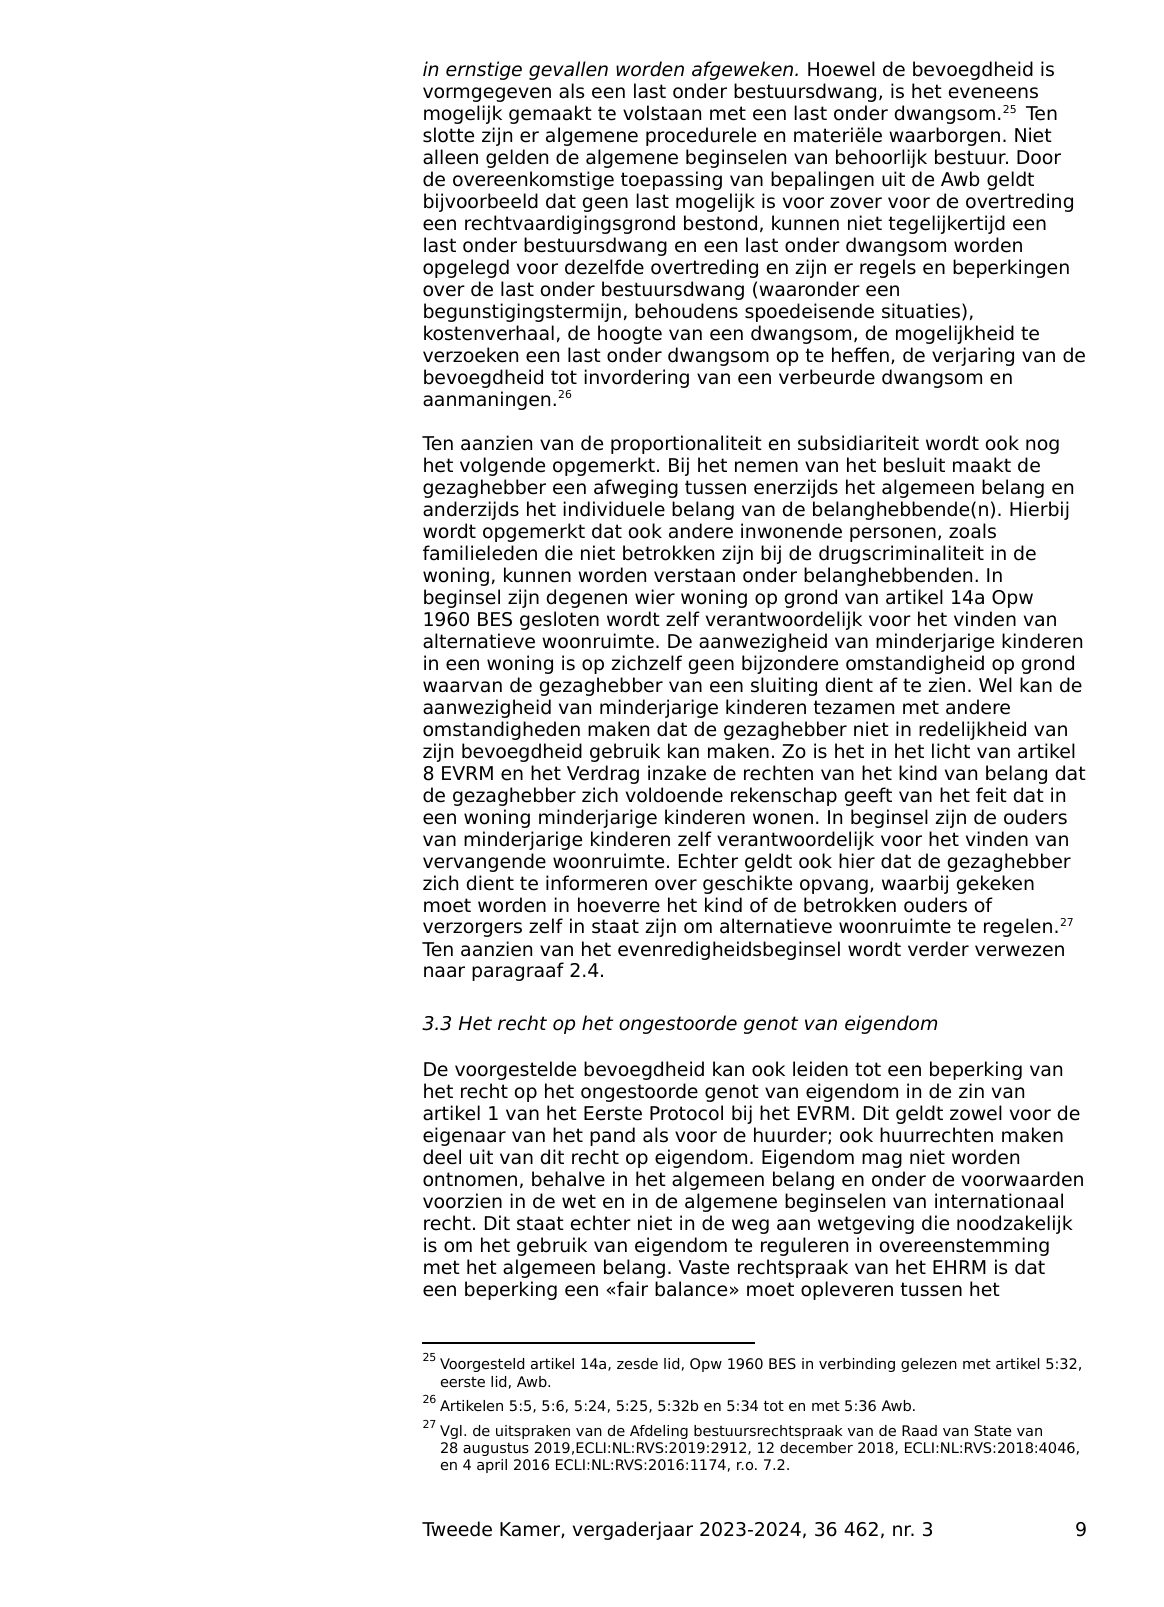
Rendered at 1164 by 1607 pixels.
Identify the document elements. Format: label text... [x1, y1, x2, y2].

text in ernstige gevallen worden afgeweken. Hoewel de bevoegdheid is vormgegeven als een last onder bestuursdwang, is het eveneens mogelijk gemaakt te volstaan met een last onder dwangsom. Ten slotte zijn er algemene procedurele en materiële waarborgen. Niet alleen gelden de algemene beginselen van behoorlijk bestuur. Door de overeenkomstige toepassing van bepalingen uit de Awb geldt bijvoorbeeld dat geen last mogelijk is voor zover voor de overtreding een rechtvaardigingsgrond bestond, kunnen niet tegelijkertijd een last onder bestuursdwang en een last onder dwangsom worden opgelegd voor dezelfde overtreding en zijn er regels en beperkingen over de last onder bestuursdwang (waaronder een begunstigingstermijn, behoudens spoedeisende situaties), kostenverhaal, de hoogte van een dwangsom, de mogelijkheid te verzoeken een last onder dwangsom op te heffen, de verjaring van de bevoegdheid tot invordering van een verbeurde dwangsom en aanmaningen. [422, 59, 1087, 411]
text Artikelen 5:5, 5:6, 5:24, 5:25, 5:32b en 5:34 tot en met 5:36 Awb. [422, 1393, 1087, 1416]
text Voorgesteld artikel 14a, zesde lid, Opw 1960 BES in verbinding gelezen met artikel 5:32, eerste lid, Awb. [422, 1352, 1087, 1391]
subtitle 3.3 Het recht op het ongestoorde genot van eigendom [422, 1012, 1087, 1034]
text Vgl. de uitspraken van de Afdeling bestuursrechtspraak van de Raad van State van 28 augustus 2019,ECLI:NL:RVS:2019:2912, 12 december 2018, ECLI:NL:RVS:2018:4046, en 4 april 2016 ECLI:NL:RVS:2016:1174, r.o. 7.2. [422, 1418, 1087, 1474]
text Ten aanzien van de proportionaliteit en subsidiariteit wordt ook nog het volgende opgemerkt. Bij het nemen van het besluit maakt de gezaghebber een afweging tussen enerzijds het algemeen belang en anderzijds het individuele belang van de belanghebbende(n). Hierbij wordt opgemerkt dat ook andere inwonende personen, zoals familieleden die niet betrokken zijn bij de drugscriminaliteit in de woning, kunnen worden verstaan onder belanghebbenden. In beginsel zijn degenen wier woning op grond van artikel 14a Opw 1960 BES gesloten wordt zelf verantwoordelijk voor het vinden van alternatieve woonruimte. De aanwezigheid van minderjarige kinderen in een woning is op zichzelf geen bijzondere omstandigheid op grond waarvan de gezaghebber van een sluiting dient af te zien. Wel kan de aanwezigheid van minderjarige kinderen tezamen met andere omstandigheden maken dat de gezaghebber niet in redelijkheid van zijn bevoegdheid gebruik kan maken. Zo is het in het licht van artikel 8 EVRM en het Verdrag inzake de rechten van het kind van belang dat de gezaghebber zich voldoende rekenschap geeft van het feit dat in een woning minderjarige kinderen wonen. In beginsel zijn de ouders van minderjarige kinderen zelf verantwoordelijk voor het vinden van vervangende woonruimte. Echter geldt ook hier dat de gezaghebber zich dient te informeren over geschikte opvang, waarbij gekeken moet worden in hoeverre het kind of de betrokken ouders of verzorgers zelf in staat zijn om alternatieve woonruimte te regelen. Ten aanzien van het evenredigheidsbeginsel wordt verder verwezen naar paragraaf 2.4. [422, 433, 1087, 982]
text De voorgestelde bevoegdheid kan ook leiden tot een beperking van het recht op het ongestoorde genot van eigendom in de zin van artikel 1 van het Eerste Protocol bij het EVRM. Dit geldt zowel voor de eigenaar van het pand als voor de huurder; ook huurrechten maken deel uit van dit recht op eigendom. Eigendom mag niet worden ontnomen, behalve in het algemeen belang en onder de voorwaarden voorzien in de wet en in de algemene beginselen van internationaal recht. Dit staat echter niet in de weg aan wetgeving die noodzakelijk is om het gebruik van eigendom te reguleren in overeenstemming met het algemeen belang. Vaste rechtspraak van het EHRM is dat een beperking een «fair balance» moet opleveren tussen het [422, 1059, 1087, 1301]
